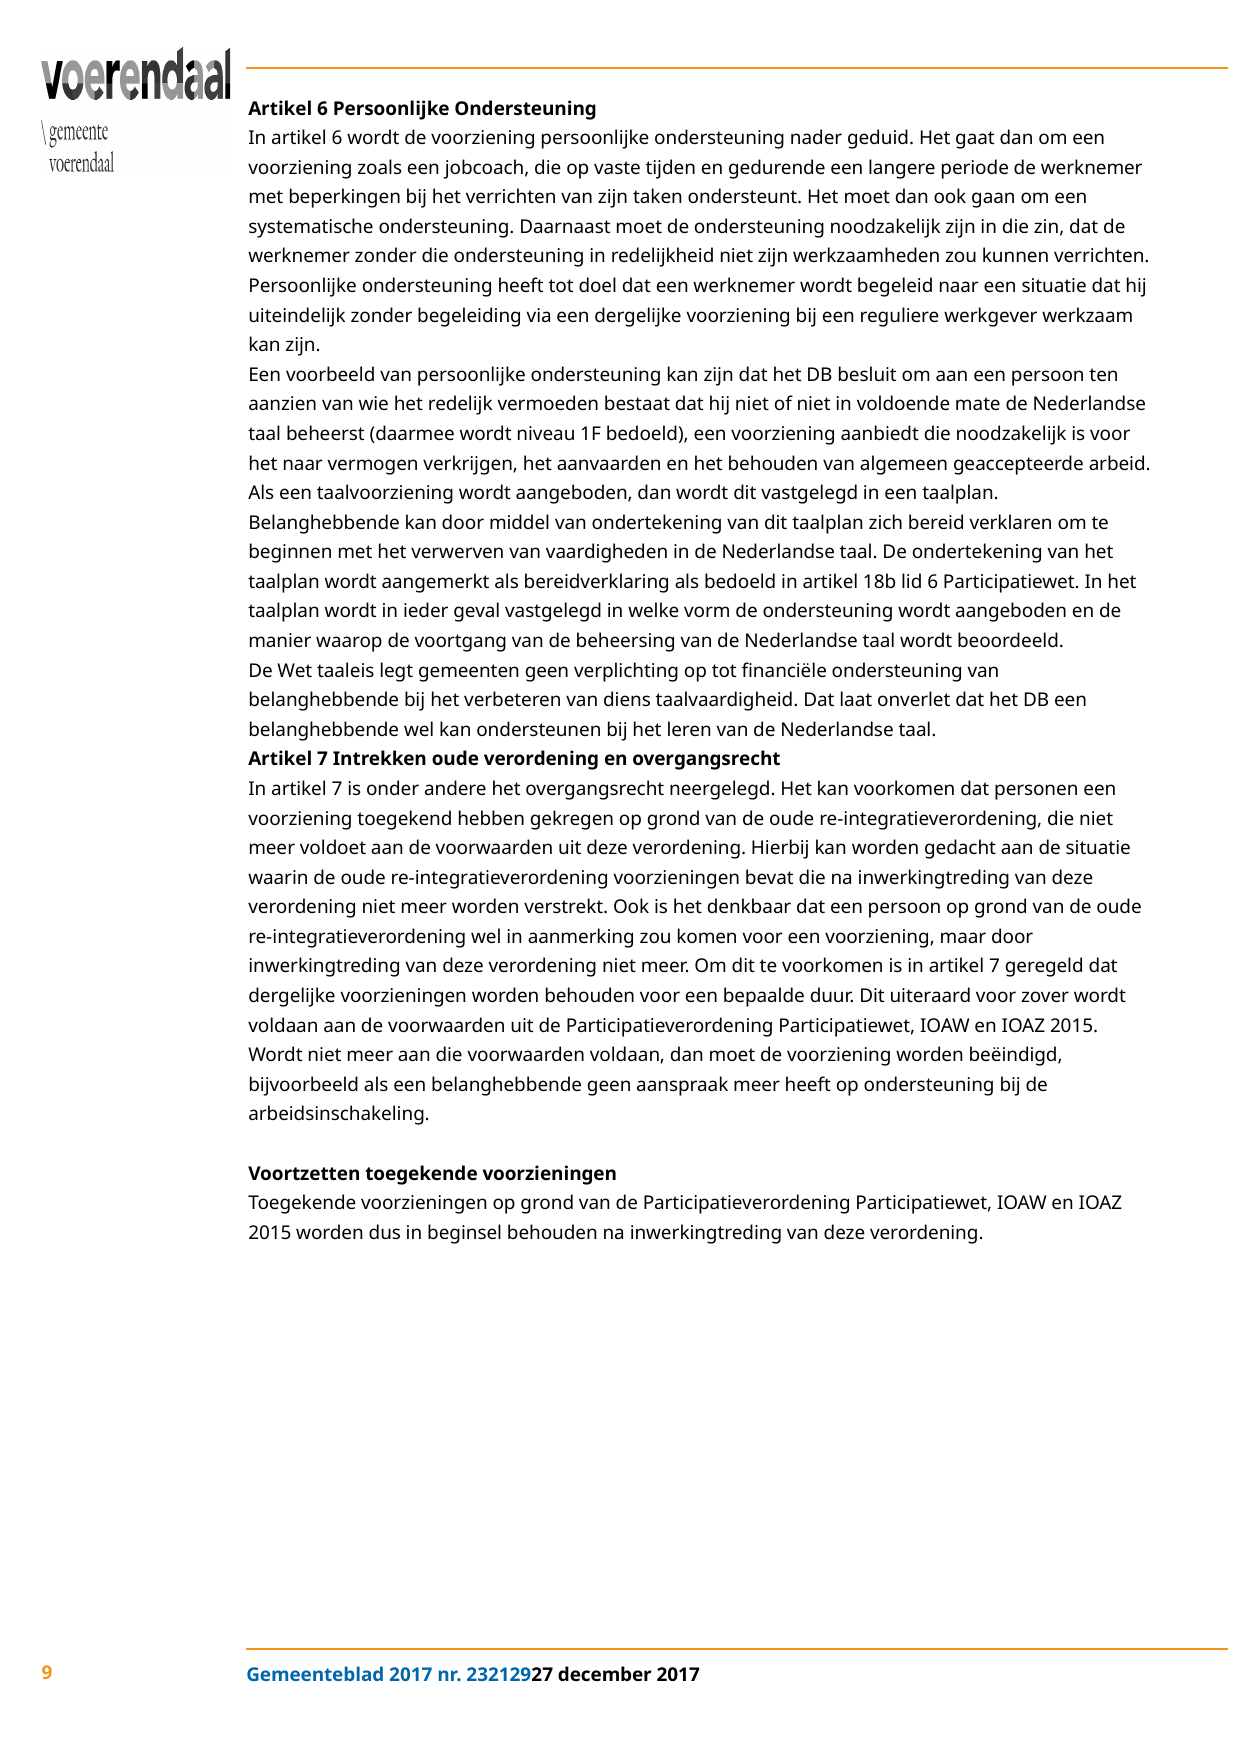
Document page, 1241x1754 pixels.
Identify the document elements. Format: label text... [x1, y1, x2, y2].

text Artikel 7 Intrekken oude verordening en overgangsrecht [248, 746, 1152, 771]
text Wordt niet meer aan die voorwaarden voldaan, dan moet de voorziening worden beëindigd, bijvoorbeeld als een belanghebbende geen aanspraak meer heeft op ondersteuning bij de arbeidsinschakeling. [248, 1041, 1152, 1126]
text Als een taalvoorziening wordt aangeboden, dan wordt dit vastgelegd in een taalplan. Belanghebbende kan door middel van ondertekening van dit taalplan zich bereid verklaren om te beginnen met het verwerven van vaardigheden in de Nederlandse taal. De ondertekening van het taalplan wordt aangemerkt als bereidverklaring als bedoeld in artikel 18b lid 6 Participatiewet. In het taalplan wordt in ieder geval vastgelegd in welke vorm de ondersteuning wordt aangeboden en de manier waarop de voortgang van de beheersing van de Nederlandse taal wordt beoordeeld. [248, 479, 1152, 653]
picture [41, 47, 231, 172]
text Toegekende voorzieningen op grond van de Participatieverordening Participatiewet, IOAW en IOAZ 2015 worden dus in beginsel behouden na inwerkingtreding van deze verordening. [248, 1189, 1152, 1245]
text Een voorbeeld van persoonlijke ondersteuning kan zijn dat het DB besluit om aan een persoon ten aanzien van wie het redelijk vermoeden bestaat dat hij niet of niet in voldoende mate de Nederlandse taal beheerst (daarmee wordt niveau 1F bedoeld), een voorziening aanbiedt die noodzakelijk is voor het naar vermogen verkrijgen, het aanvaarden en het behouden van algemeen geaccepteerde arbeid. [248, 361, 1152, 476]
text In artikel 6 wordt de voorziening persoonlijke ondersteuning nader geduid. Het gaat dan om een voorziening zoals een jobcoach, die op vaste tijden en gedurende een langere periode de werknemer met beperkingen bij het verrichten van zijn taken ondersteunt. Het moet dan ook gaan om een systematische ondersteuning. Daarnaast moet de ondersteuning noodzakelijk zijn in die zin, dat de werknemer zonder die ondersteuning in redelijkheid niet zijn werkzaamheden zou kunnen verrichten. Persoonlijke ondersteuning heeft tot doel dat een werknemer wordt begeleid naar een situatie dat hij uiteindelijk zonder begeleiding via een dergelijke voorziening bij een reguliere werkgever werkzaam kan zijn. [248, 124, 1152, 357]
text De Wet taaleis legt gemeenten geen verplichting op tot financiële ondersteuning van belanghebbende bij het verbeteren van diens taalvaardigheid. Dat laat onverlet dat het DB een belanghebbende wel kan ondersteunen bij het leren van de Nederlandse taal. [248, 657, 1152, 742]
text Artikel 6 Persoonlijke Ondersteuning [248, 95, 1152, 121]
text In artikel 7 is onder andere het overgangsrecht neergelegd. Het kan voorkomen dat personen een voorziening toegekend hebben gekregen op grond van de oude re-integratieverordening, die niet meer voldoet aan de voorwaarden uit deze verordening. Hierbij kan worden gedacht aan de situatie waarin de oude re-integratieverordening voorzieningen bevat die na inwerkingtreding van deze verordening niet meer worden verstrekt. Ook is het denkbaar dat een persoon op grond van de oude re-integratieverordening wel in aanmerking zou komen voor een voorziening, maar door inwerkingtreding van deze verordening niet meer. Om dit te voorkomen is in artikel 7 geregeld dat dergelijke voorzieningen worden behouden voor een bepaalde duur. Dit uiteraard voor zover wordt voldaan aan de voorwaarden uit de Participatieverordening Participatiewet, IOAW en IOAZ 2015. [248, 775, 1152, 1038]
text Voortzetten toegekende voorzieningen [248, 1160, 1152, 1186]
